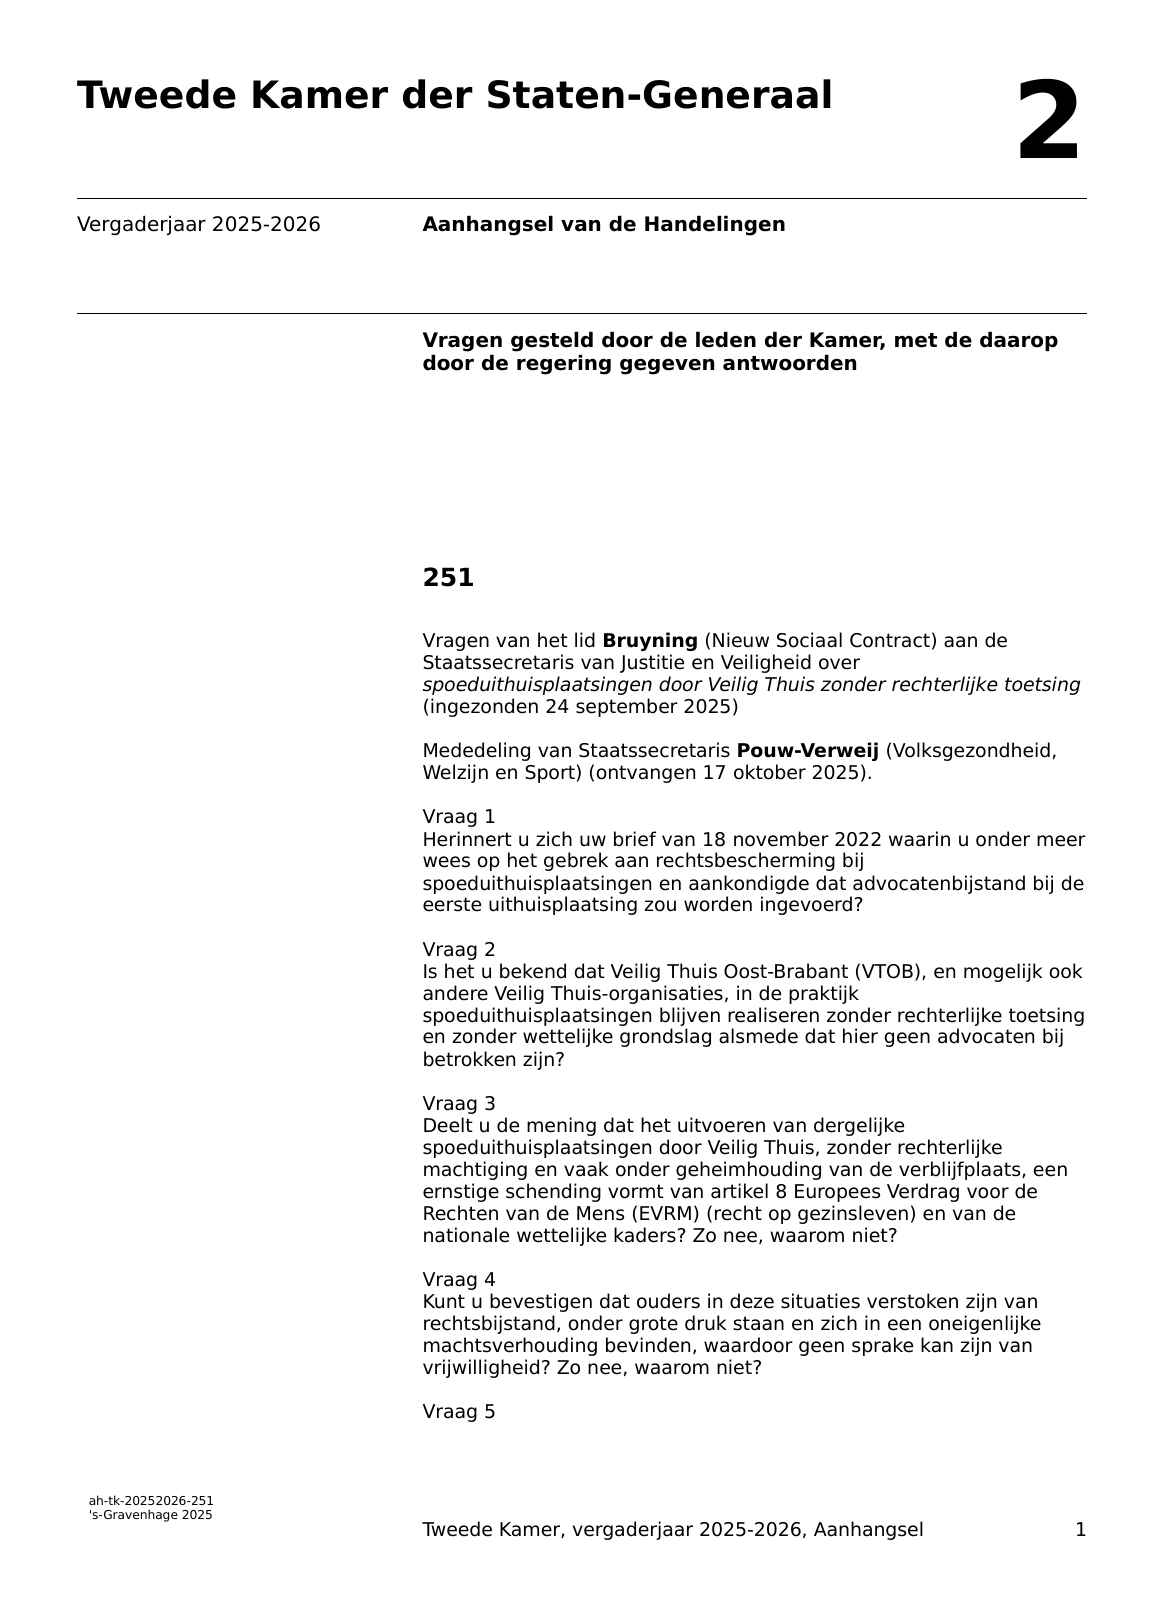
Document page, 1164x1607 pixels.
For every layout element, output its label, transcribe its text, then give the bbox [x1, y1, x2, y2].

text Vraag 2 [422, 938, 1087, 961]
text 's-Gravenhage 2025 [88, 1508, 323, 1522]
text Vraag 4 [422, 1269, 1087, 1291]
table_header Tweede Kamer der Staten-Generaal [77, 59, 886, 198]
text Vraag 3 [422, 1093, 1087, 1114]
text Kunt u bevestigen dat ouders in deze situaties verstoken zijn van rechtsbijstand, onder grote druk staan en zich in een oneigenlijke machtsverhouding bevinden, waardoor geen sprake kan zijn van vrijwilligheid? Zo nee, waarom niet? [422, 1291, 1087, 1378]
text Deelt u de mening dat het uitvoeren van dergelijke spoeduithuisplaatsingen door Veilig Thuis, zonder rechterlijke machtiging en vaak onder geheimhouding van de verblijfplaats, een ernstige schending vormt van artikel 8 Europees Verdrag voor de Rechten van de Mens (EVRM) (recht op gezinsleven) en van de nationale wettelijke kaders? Zo nee, waarom niet? [422, 1114, 1087, 1246]
text Vraag 5 [422, 1401, 1087, 1423]
text Is het u bekend dat Veilig Thuis Oost-Brabant (VTOB), en mogelijk ook andere Veilig Thuis-organisaties, in de praktijk spoeduithuisplaatsingen blijven realiseren zonder rechterlijke toetsing en zonder wettelijke grondslag alsmede dat hier geen advocaten bij betrokken zijn? [422, 961, 1087, 1070]
text Vraag 1 [422, 806, 1087, 828]
text Mededeling van Staatssecretaris Pouw-Verweij (Volksgezondheid, Welzijn en Sport) (ontvangen 17 oktober 2025). [422, 740, 1087, 784]
table_header 2 [886, 59, 1087, 198]
text Vragen van het lid Bruyning (Nieuw Sociaal Contract) aan de Staatssecretaris van Justitie en Veiligheid over spoeduithuisplaatsingen door Veilig Thuis zonder rechterlijke toetsing (ingezonden 24 september 2025) [422, 630, 1087, 718]
text Herinnert u zich uw brief van 18 november 2022 waarin u onder meer wees op het gebrek aan rechtsbescherming bij spoeduithuisplaatsingen en aankondigde dat advocatenbijstand bij de eerste uithuisplaatsing zou worden ingevoerd? [422, 828, 1087, 916]
text 251 [422, 563, 1087, 592]
table_cell [77, 314, 422, 375]
table_cell Vragen gesteld door de leden der Kamer, met de daarop door de regering gegeven antwoorden [422, 314, 1087, 375]
table_cell Vergaderjaar 2025-2026 [77, 199, 422, 313]
table_cell Aanhangsel van de Handelingen [422, 199, 1087, 313]
text ah-tk-20252026-251 [88, 1494, 323, 1508]
